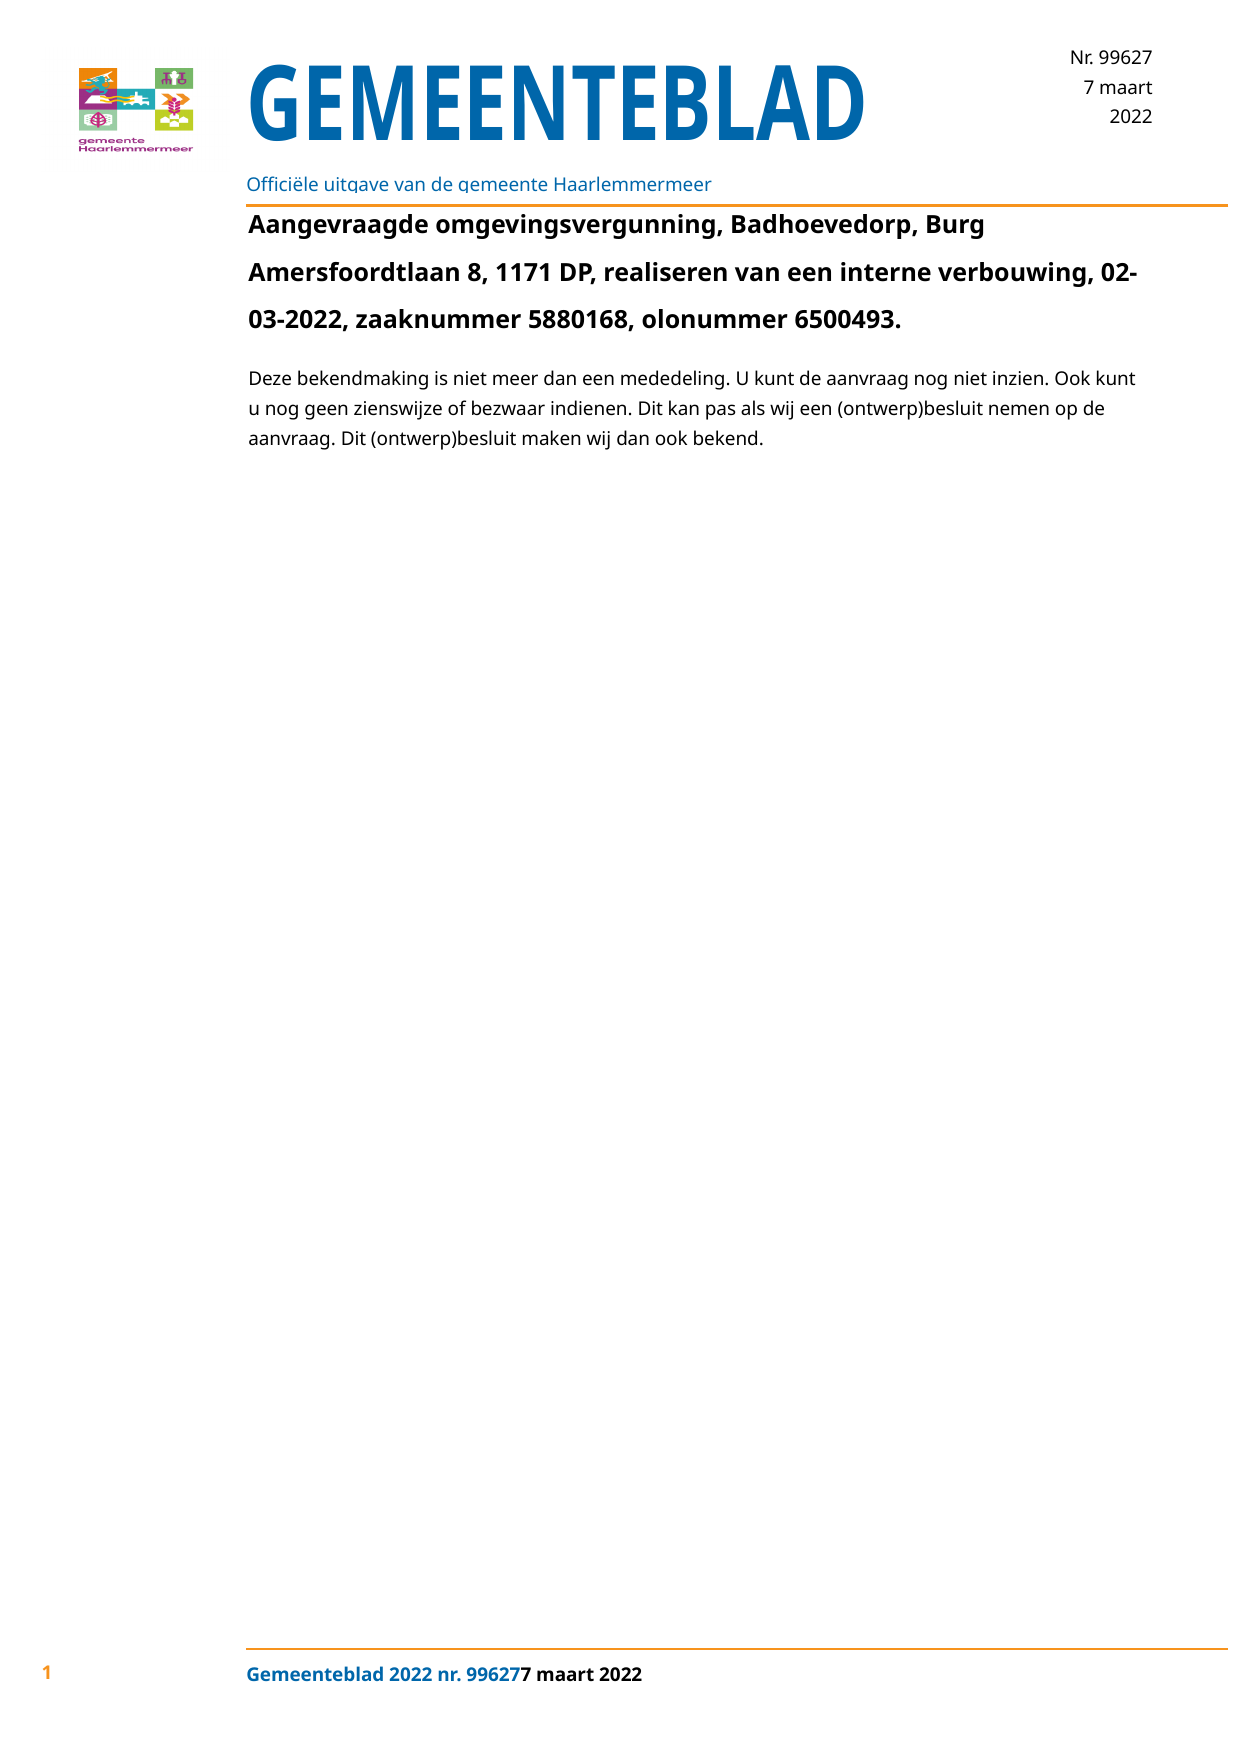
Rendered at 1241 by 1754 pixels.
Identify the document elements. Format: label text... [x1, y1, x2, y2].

text Deze bekendmaking is niet meer dan een mededeling. U kunt de aanvraag nog niet inzien. Ook kunt u nog geen zienswijze of bezwaar indienen. Dit kan pas als wij een (ontwerp)besluit nemen op de aanvraag. Dit (ontwerp)besluit maken wij dan ook bekend. [248, 366, 1152, 450]
text Aangevraagde omgevingsvergunning, Badhoevedorp, Burg Amersfoordtlaan 8, 1171 DP, realiseren van een interne verbouwing, 02-03-2022, zaaknummer 5880168, olonummer 6500493. [248, 207, 1152, 336]
picture [41, 47, 231, 172]
